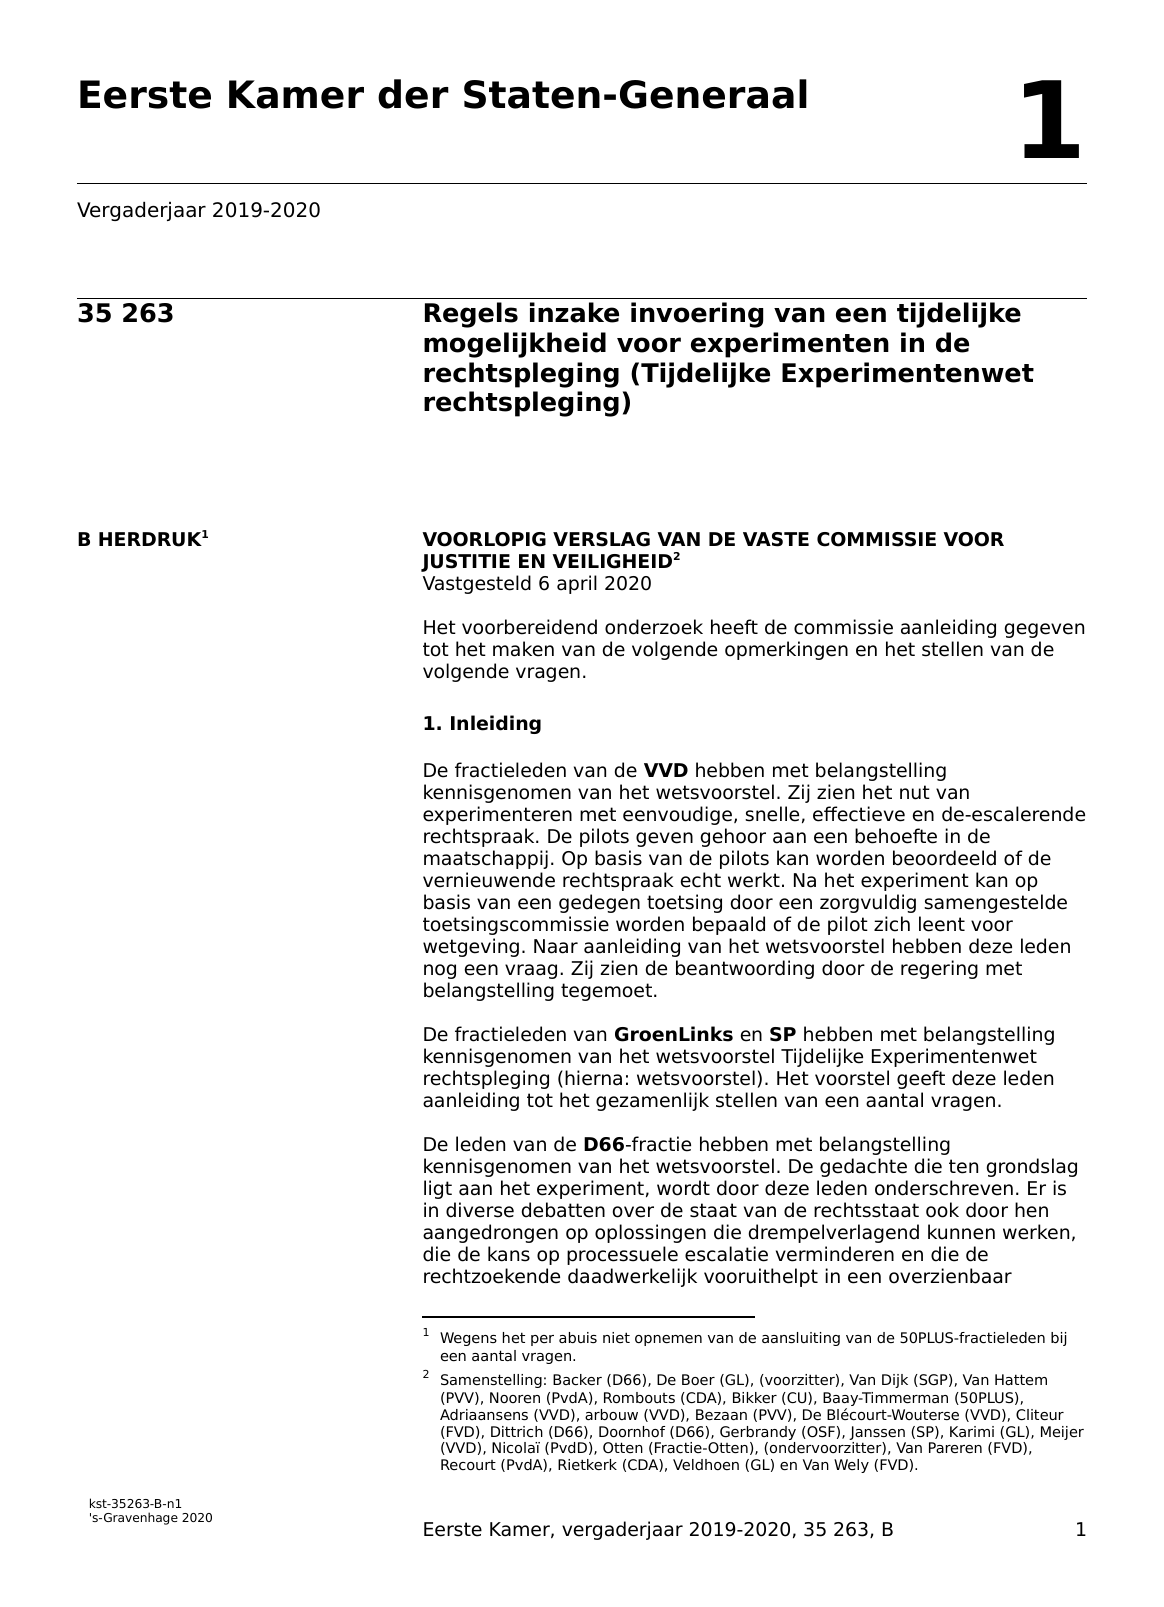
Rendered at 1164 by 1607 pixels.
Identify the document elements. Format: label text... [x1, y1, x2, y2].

subtitle B HERDRUK VOORLOPIG VERSLAG VAN DE VASTE COMMISSIE VOOR JUSTITIE EN VEILIGHEID [77, 529, 1087, 573]
text Vastgesteld 6 april 2020 [422, 573, 1087, 595]
text Samenstelling: Backer (D66), De Boer (GL), (voorzitter), Van Dijk (SGP), Van Hattem (PVV), Nooren (PvdA), Rombouts (CDA), Bikker (CU), Baay-Timmerman (50PLUS), Adriaansens (VVD), arbouw (VVD), Bezaan (PVV), De Blécourt-Wouterse (VVD), Cliteur (FVD), Dittrich (D66), Doornhof (D66), Gerbrandy (OSF), Janssen (SP), Karimi (GL), Meijer (VVD), Nicolaï (PvdD), Otten (Fractie-Otten), (ondervoorzitter), Van Pareren (FVD), Recourt (PvdA), Rietkerk (CDA), Veldhoen (GL) en Van Wely (FVD). [422, 1368, 1087, 1474]
subtitle 35 263 Regels inzake invoering van een tijdelijke mogelijkheid voor experimenten in de rechtspleging (Tijdelijke Experimentenwet rechtspleging) [77, 299, 1087, 418]
table_header 1 [886, 59, 1087, 183]
text Het voorbereidend onderzoek heeft de commissie aanleiding gegeven tot het maken van de volgende opmerkingen en het stellen van de volgende vragen. [422, 617, 1087, 683]
table_cell Vergaderjaar 2019-2020 [77, 184, 1087, 298]
text De leden van de D66-fractie hebben met belangstelling kennisgenomen van het wetsvoorstel. De gedachte die ten grondslag ligt aan het experiment, wordt door deze leden onderschreven. Er is in diverse debatten over de staat van de rechtsstaat ook door hen aangedrongen op oplossingen die drempelverlagend kunnen werken, die de kans op processuele escalatie verminderen en die de rechtzoekende daadwerkelijk vooruithelpt in een overzienbaar [422, 1134, 1087, 1288]
text De fractieleden van de VVD hebben met belangstelling kennisgenomen van het wetsvoorstel. Zij zien het nut van experimenteren met eenvoudige, snelle, effectieve en de-escalerende rechtspraak. De pilots geven gehoor aan een behoefte in de maatschappij. Op basis van de pilots kan worden beoordeeld of de vernieuwende rechtspraak echt werkt. Na het experiment kan op basis van een gedegen toetsing door een zorgvuldig samengestelde toetsingscommissie worden bepaald of de pilot zich leent voor wetgeving. Naar aanleiding van het wetsvoorstel hebben deze leden nog een vraag. Zij zien de beantwoording door de regering met belangstelling tegemoet. [422, 760, 1087, 1002]
subtitle 1. Inleiding [422, 713, 1087, 735]
text Wegens het per abuis niet opnemen van de aansluiting van de 50PLUS-fractieleden bij een aantal vragen. [422, 1326, 1087, 1365]
text 's-Gravenhage 2020 [88, 1511, 323, 1525]
text kst-35263-B-n1 [88, 1497, 323, 1511]
text De fractieleden van GroenLinks en SP hebben met belangstelling kennisgenomen van het wetsvoorstel Tijdelijke Experimentenwet rechtspleging (hierna: wetsvoorstel). Het voorstel geeft deze leden aanleiding tot het gezamenlijk stellen van een aantal vragen. [422, 1024, 1087, 1112]
table_header Eerste Kamer der Staten-Generaal [77, 59, 886, 183]
